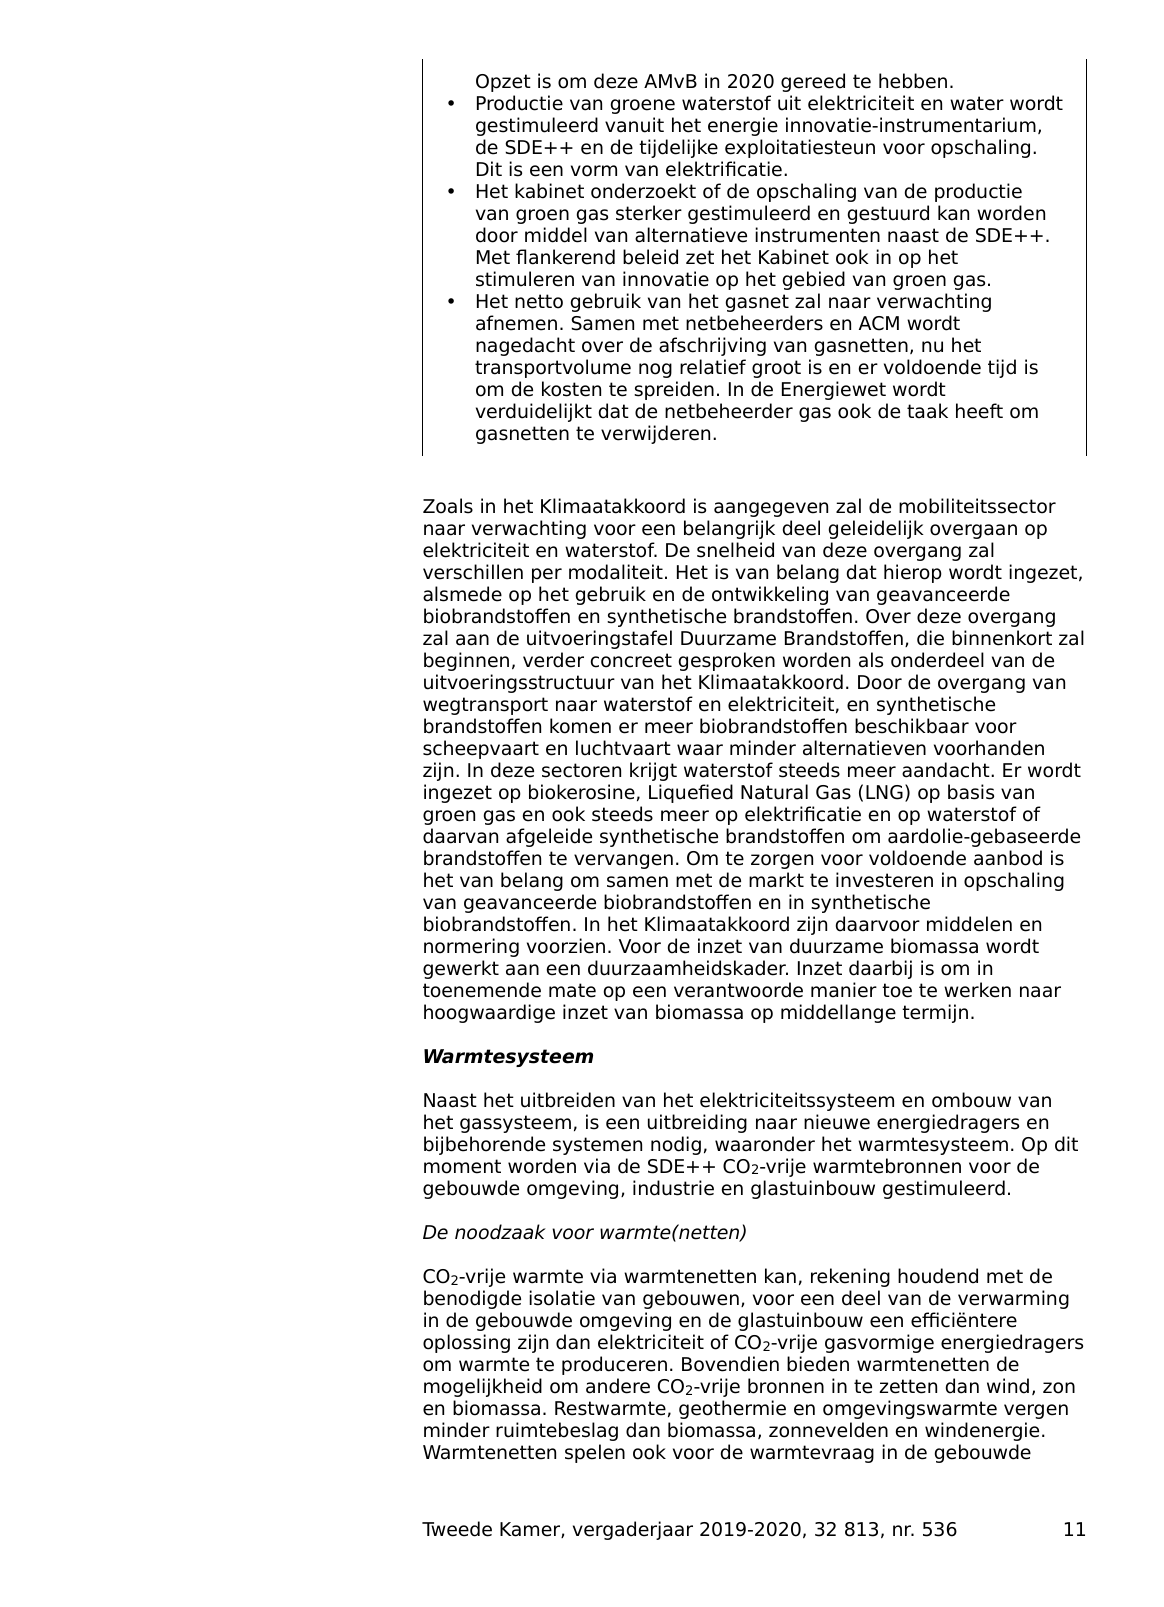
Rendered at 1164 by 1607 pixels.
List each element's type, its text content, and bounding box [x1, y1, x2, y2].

text Zoals in het Klimaatakkoord is aangegeven zal de mobiliteitssector naar verwachting voor een belangrijk deel geleidelijk overgaan op elektriciteit en waterstof. De snelheid van deze overgang zal verschillen per modaliteit. Het is van belang dat hierop wordt ingezet, alsmede op het gebruik en de ontwikkeling van geavanceerde biobrandstoffen en synthetische brandstoffen. Over deze overgang zal aan de uitvoeringstafel Duurzame Brandstoffen, die binnenkort zal beginnen, verder concreet gesproken worden als onderdeel van de uitvoeringsstructuur van het Klimaatakkoord. Door de overgang van wegtransport naar waterstof en elektriciteit, en synthetische brandstoffen komen er meer biobrandstoffen beschikbaar voor scheepvaart en luchtvaart waar minder alternatieven voorhanden zijn. In deze sectoren krijgt waterstof steeds meer aandacht. Er wordt ingezet op biokerosine, Liquefied Natural Gas (LNG) op basis van groen gas en ook steeds meer op elektrificatie en op waterstof of daarvan afgeleide synthetische brandstoffen om aardolie-gebaseerde brandstoffen te vervangen. Om te zorgen voor voldoende aanbod is het van belang om samen met de markt te investeren in opschaling van geavanceerde biobrandstoffen en in synthetische biobrandstoffen. In het Klimaatakkoord zijn daarvoor middelen en normering voorzien. Voor de inzet van duurzame biomassa wordt gewerkt aan een duurzaamheidskader. Inzet daarbij is om in toenemende mate op een verantwoorde manier toe te werken naar hoogwaardige inzet van biomassa op middellange termijn. [422, 496, 1087, 1024]
subtitle De noodzaak voor warmte(netten) [422, 1222, 1087, 1244]
subtitle Warmtesysteem [422, 1046, 1087, 1068]
text Naast het uitbreiden van het elektriciteitssysteem en ombouw van het gassysteem, is een uitbreiding naar nieuwe energiedragers en bijbehorende systemen nodig, waaronder het warmtesysteem. Op dit moment worden via de SDE++ CO2-vrije warmtebronnen voor de gebouwde omgeving, industrie en glastuinbouw gestimuleerd. [422, 1090, 1087, 1200]
text CO2-vrije warmte via warmtenetten kan, rekening houdend met de benodigde isolatie van gebouwen, voor een deel van de verwarming in de gebouwde omgeving en de glastuinbouw een efficiëntere oplossing zijn dan elektriciteit of CO2-vrije gasvormige energiedragers om warmte te produceren. Bovendien bieden warmtenetten de mogelijkheid om andere CO2-vrije bronnen in te zetten dan wind, zon en biomassa. Restwarmte, geothermie en omgevingswarmte vergen minder ruimtebeslag dan biomassa, zonnevelden en windenergie. Warmtenetten spelen ook voor de warmtevraag in de gebouwde [422, 1266, 1087, 1464]
table_header Opzet is om deze AMvB in 2020 gereed te hebben. • Productie van groene waterstof uit elektriciteit en water wordt gestimuleerd vanuit het energie innovatie-instrumentarium, de SDE++ en de tijdelijke exploitatiesteun voor opschaling. Dit is een vorm van elektrificatie. • Het kabinet onderzoekt of de opschaling van de productie van groen gas sterker gestimuleerd en gestuurd kan worden door middel van alternatieve instrumenten naast de SDE++. Met flankerend beleid zet het Kabinet ook in op het stimuleren van innovatie op het gebied van groen gas. • Het netto gebruik van het gasnet zal naar verwachting afnemen. Samen met netbeheerders en ACM wordt nagedacht over de afschrijving van gasnetten, nu het transportvolume nog relatief groot is en er voldoende tijd is om de kosten te spreiden. In de Energiewet wordt verduidelijkt dat de netbeheerder gas ook de taak heeft om gasnetten te verwijderen. [423, 59, 1086, 456]
